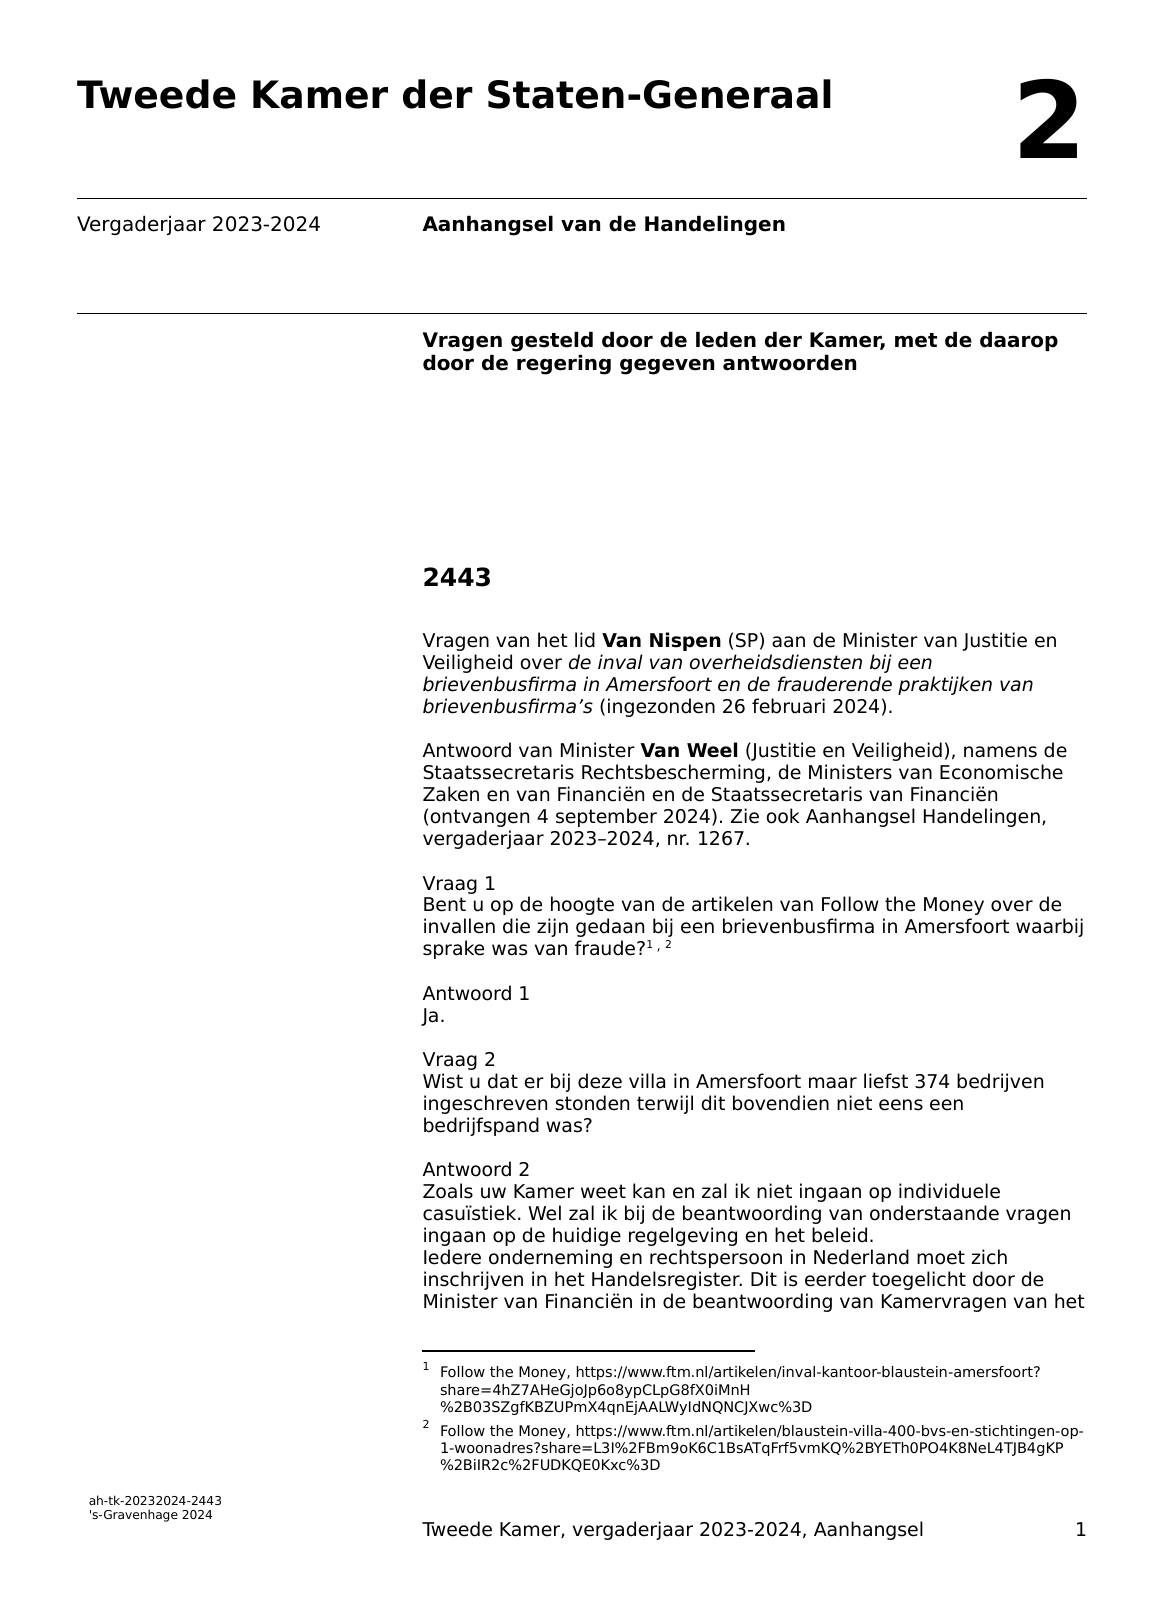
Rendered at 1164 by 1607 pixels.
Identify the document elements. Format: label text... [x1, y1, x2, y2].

text Antwoord van Minister Van Weel (Justitie en Veiligheid), namens de Staatssecretaris Rechtsbescherming, de Ministers van Economische Zaken en van Financiën en de Staatssecretaris van Financiën (ontvangen 4 september 2024). Zie ook Aanhangsel Handelingen, vergaderjaar 2023–2024, nr. 1267. [422, 740, 1087, 850]
text Zoals uw Kamer weet kan en zal ik niet ingaan op individuele casuïstiek. Wel zal ik bij de beantwoording van onderstaande vragen ingaan op de huidige regelgeving en het beleid. [422, 1181, 1087, 1247]
text Vraag 1 [422, 872, 1087, 894]
text Antwoord 2 [422, 1159, 1087, 1181]
table_cell Aanhangsel van de Handelingen [422, 199, 1087, 313]
text Ja. [422, 1004, 1087, 1026]
table_header Tweede Kamer der Staten-Generaal [77, 59, 886, 198]
text Antwoord 1 [422, 982, 1087, 1004]
text ah-tk-20232024-2443 [88, 1494, 323, 1508]
text 's-Gravenhage 2024 [88, 1508, 323, 1522]
text Iedere onderneming en rechtspersoon in Nederland moet zich inschrijven in het Handelsregister. Dit is eerder toegelicht door de Minister van Financiën in de beantwoording van Kamervragen van het [422, 1247, 1087, 1313]
table_cell Vergaderjaar 2023-2024 [77, 199, 422, 313]
table_cell [77, 314, 422, 375]
text Follow the Money, https://www.ftm.nl/artikelen/inval-kantoor-blaustein-amersfoort?share=4hZ7AHeGjoJp6o8ypCLpG8fX0iMnH%2B03SZgfKBZUPmX4qnEjAALWyIdNQNCJXwc%3D [422, 1360, 1087, 1416]
table_cell Vragen gesteld door de leden der Kamer, met de daarop door de regering gegeven antwoorden [422, 314, 1087, 375]
text Bent u op de hoogte van de artikelen van Follow the Money over de invallen die zijn gedaan bij een brievenbusfirma in Amersfoort waarbij sprake was van fraude?, [422, 894, 1087, 960]
table_header 2 [886, 59, 1087, 198]
text 2443 [422, 563, 1087, 592]
text Vragen van het lid Van Nispen (SP) aan de Minister van Justitie en Veiligheid over de inval van overheidsdiensten bij een brievenbusfirma in Amersfoort en de frauderende praktijken van brievenbusfirma’s (ingezonden 26 februari 2024). [422, 630, 1087, 718]
text Vraag 2 [422, 1049, 1087, 1071]
text Follow the Money, https://www.ftm.nl/artikelen/blaustein-villa-400-bvs-en-stichtingen-op-1-woonadres?share=L3I%2FBm9oK6C1BsATqFrf5vmKQ%2BYETh0PO4K8NeL4TJB4gKP%2BiIR2c%2FUDKQE0Kxc%3D [422, 1418, 1087, 1474]
text Wist u dat er bij deze villa in Amersfoort maar liefst 374 bedrijven ingeschreven stonden terwijl dit bovendien niet eens een bedrijfspand was? [422, 1071, 1087, 1137]
